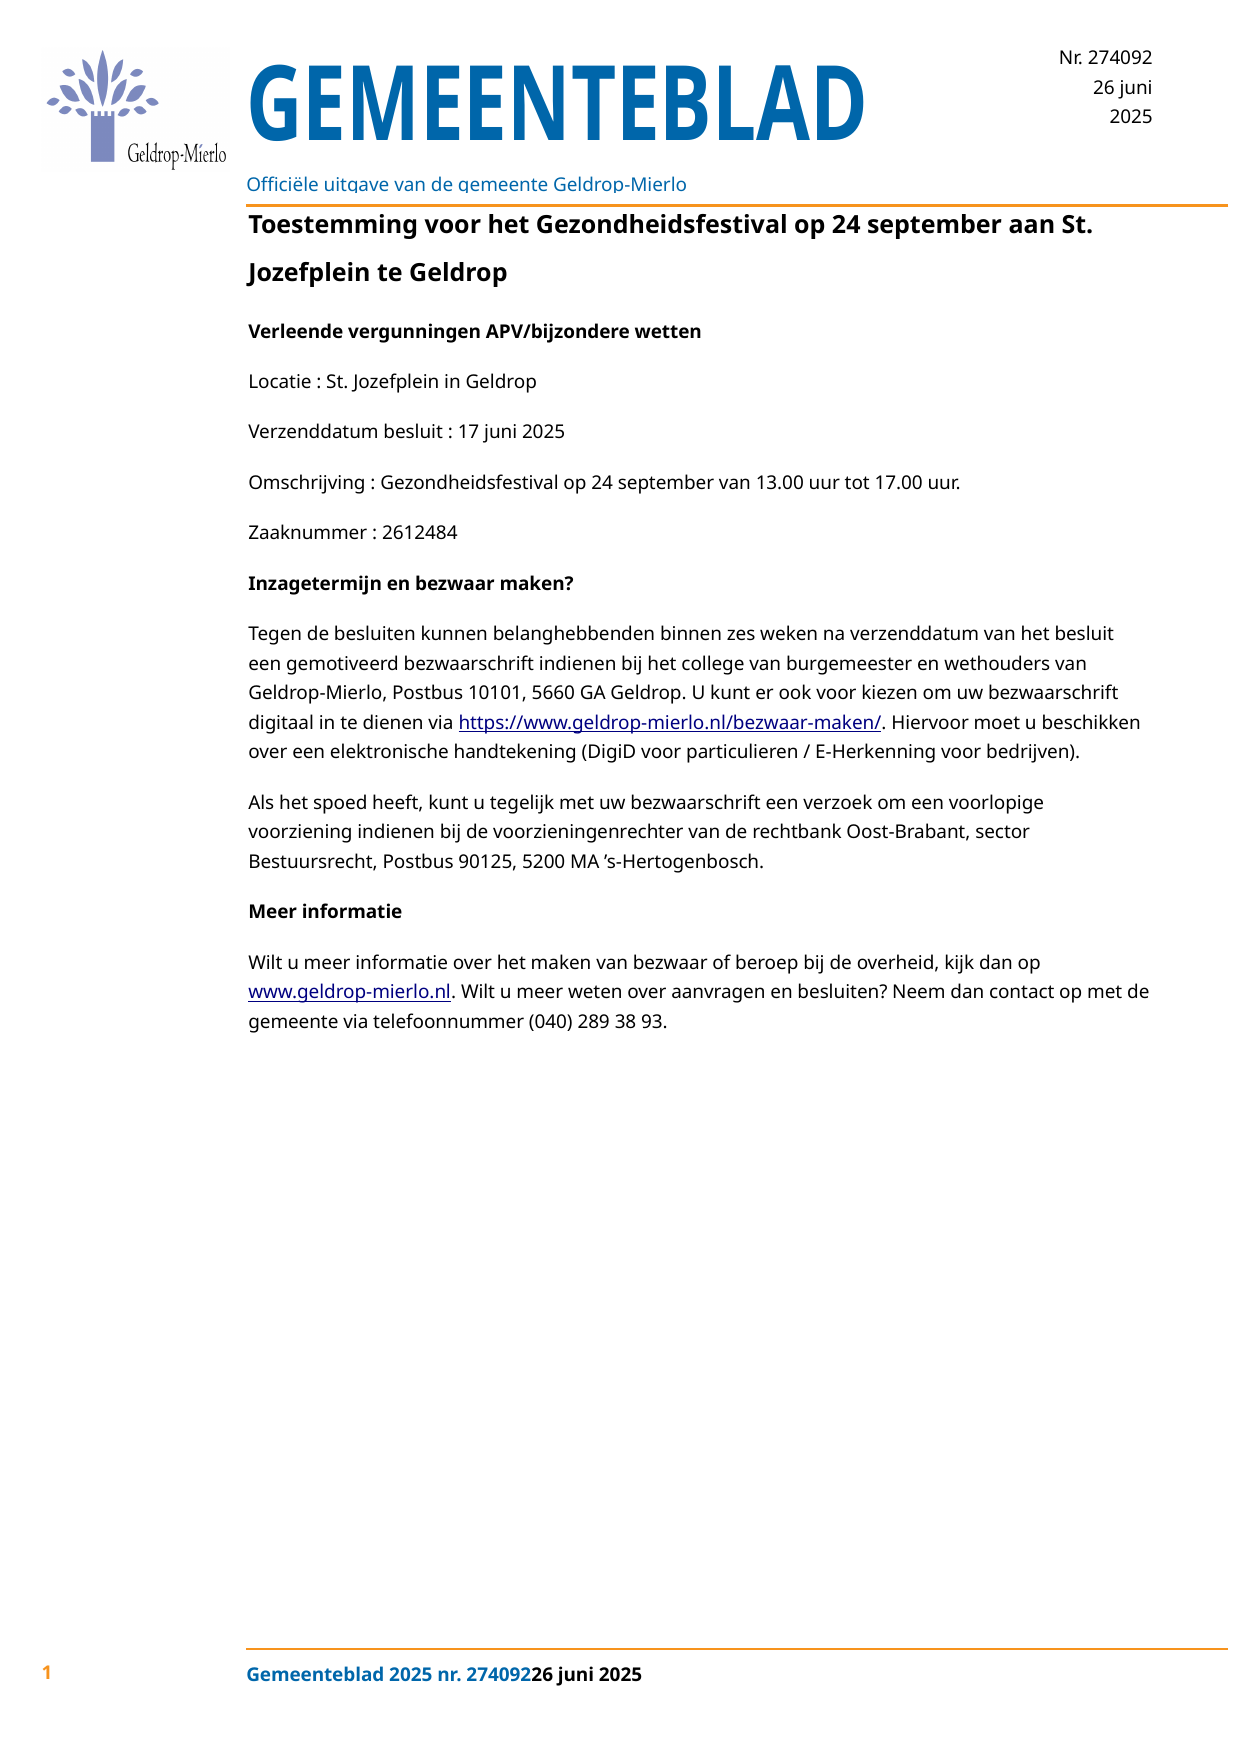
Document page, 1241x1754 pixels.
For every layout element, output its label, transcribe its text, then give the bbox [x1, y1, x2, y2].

text Verleende vergunningen APV/bijzondere wetten [248, 318, 1152, 344]
text Tegen de besluiten kunnen belanghebbenden binnen zes weken na verzenddatum van het besluit een gemotiveerd bezwaarschrift indienen bij het college van burgemeester en wethouders van Geldrop-Mierlo, Postbus 10101, 5660 GA Geldrop. U kunt er ook voor kiezen om uw bezwaarschrift digitaal in te dienen via https://www.geldrop-mierlo.nl/bezwaar-maken/. Hiervoor moet u beschikken over een elektronische handtekening (DigiD voor particulieren / E-Herkenning voor bedrijven). [248, 620, 1152, 764]
text Omschrijving : Gezondheidsfestival op 24 september van 13.00 uur tot 17.00 uur. [248, 469, 1152, 495]
text Meer informatie [248, 899, 1152, 924]
text Verzenddatum besluit : 17 juni 2025 [248, 419, 1152, 444]
text Als het spoed heeft, kunt u tegelijk met uw bezwaarschrift een verzoek om een voorlopige voorziening indienen bij de voorzieningenrechter van de rechtbank Oost-Brabant, sector Bestuursrecht, Postbus 90125, 5200 MA ’s-Hertogenbosch. [248, 789, 1152, 874]
text Inzagetermijn en bezwaar maken? [248, 570, 1152, 596]
text Toestemming voor het Gezondheidsfestival op 24 september aan St. Jozefplein te Geldrop [248, 207, 1152, 288]
text Locatie : St. Jozefplein in Geldrop [248, 368, 1152, 394]
picture [41, 47, 231, 172]
text Wilt u meer informatie over het maken van bezwaar of beroep bij de overheid, kijk dan op www.geldrop-mierlo.nl. Wilt u meer weten over aanvragen en besluiten? Neem dan contact op met de gemeente via telefoonnummer (040) 289 38 93. [248, 949, 1152, 1034]
text Zaaknummer : 2612484 [248, 519, 1152, 545]
